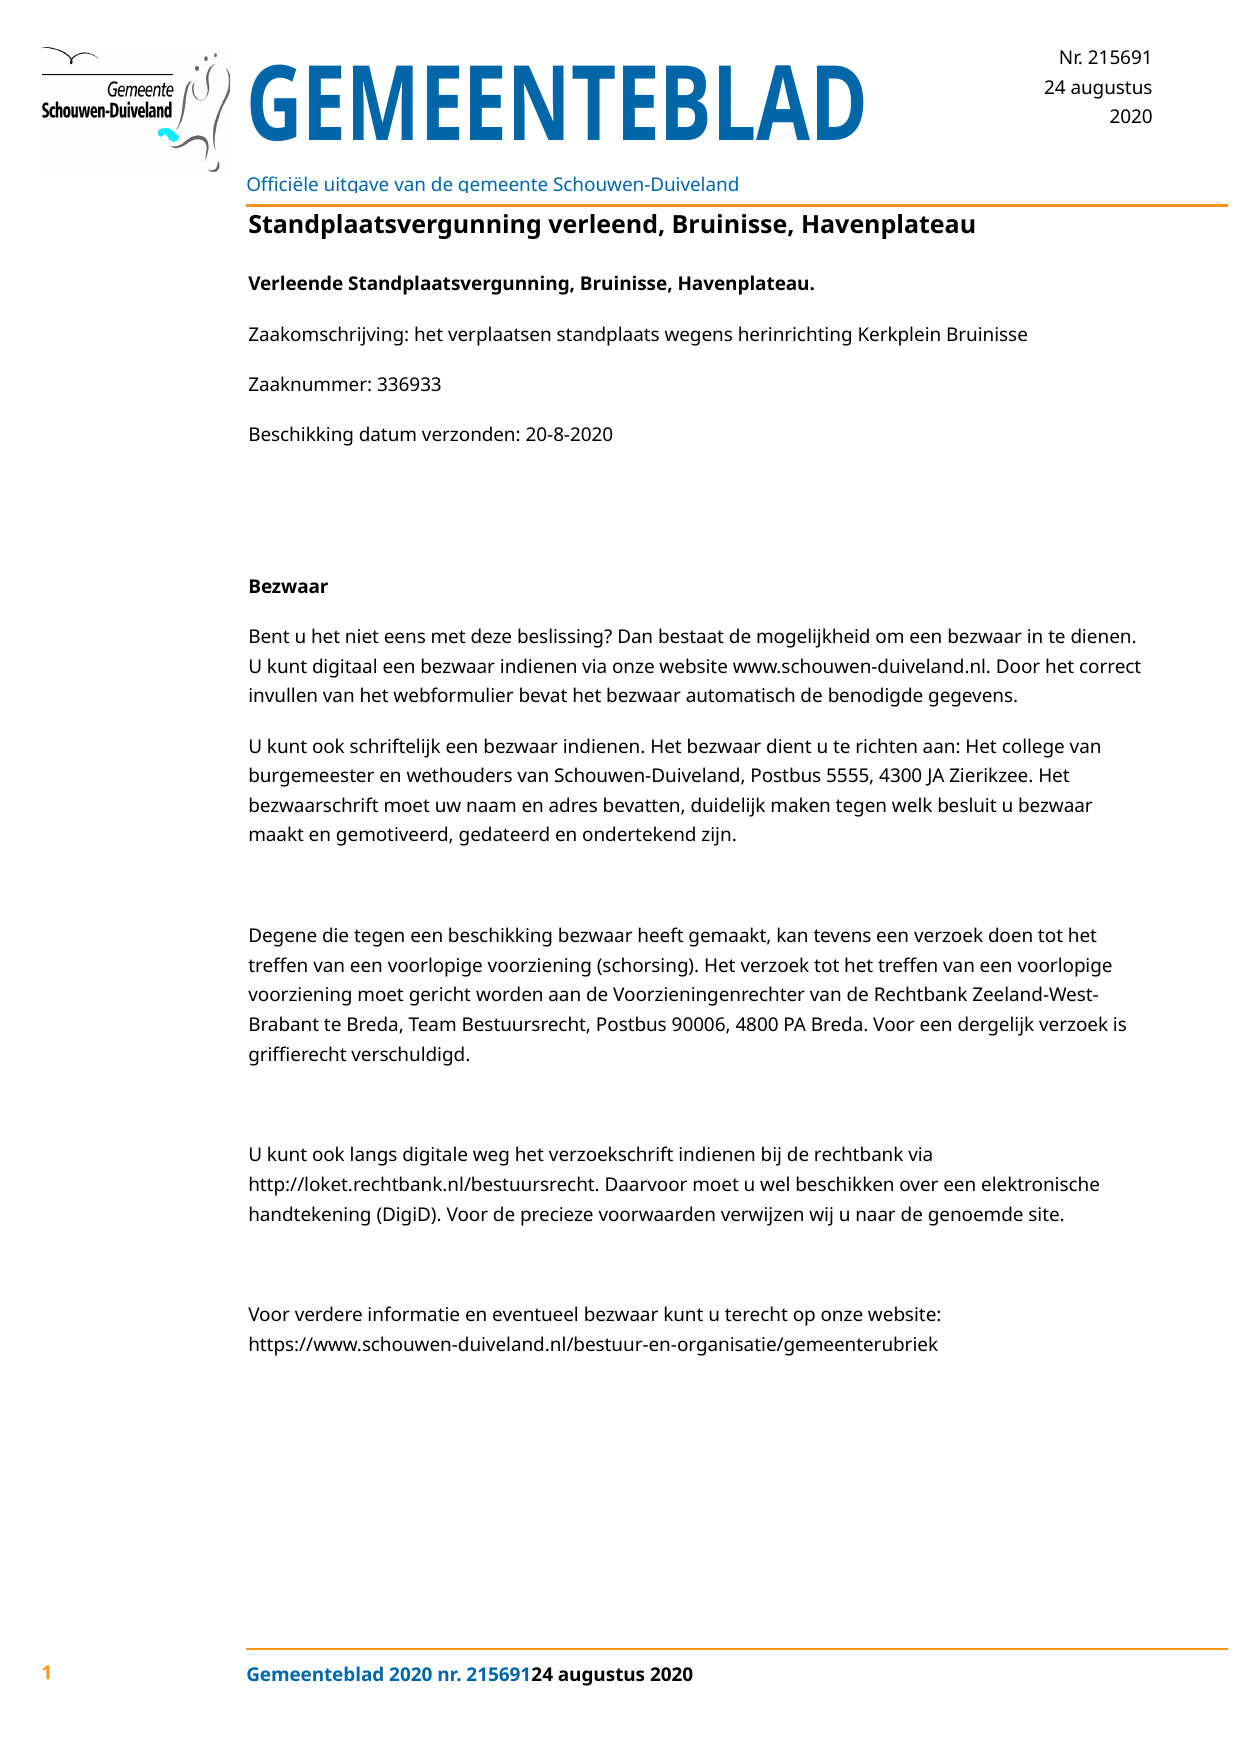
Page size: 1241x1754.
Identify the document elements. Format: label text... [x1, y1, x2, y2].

text Bent u het niet eens met deze beslissing? Dan bestaat de mogelijkheid om een bezwaar in te dienen. U kunt digitaal een bezwaar indienen via onze website www.schouwen-duiveland.nl. Door het correct invullen van het webformulier bevat het bezwaar automatisch de benodigde gegevens. [248, 623, 1152, 708]
text U kunt ook langs digitale weg het verzoekschrift indienen bij de rechtbank via http://loket.rechtbank.nl/bestuursrecht. Daarvoor moet u wel beschikken over een elektronische handtekening (DigiD). Voor de precieze voorwaarden verwijzen wij u naar de genoemde site. [248, 1142, 1152, 1226]
text Zaaknummer: 336933 [248, 371, 1152, 397]
picture [41, 47, 231, 172]
text Standplaatsvergunning verleend, Bruinisse, Havenplateau [248, 207, 1152, 241]
text Bezwaar [248, 573, 1152, 598]
text U kunt ook schriftelijk een bezwaar indienen. Het bezwaar dient u te richten aan: Het college van burgemeester en wethouders van Schouwen-Duiveland, Postbus 5555, 4300 JA Zierikzee. Het bezwaarschrift moet uw naam en adres bevatten, duidelijk maken tegen welk besluit u bezwaar maakt en gemotiveerd, gedateerd en ondertekend zijn. [248, 733, 1152, 847]
text Zaakomschrijving: het verplaatsen standplaats wegens herinrichting Kerkplein Bruinisse [248, 321, 1152, 346]
text Verleende Standplaatsvergunning, Bruinisse, Havenplateau. [248, 270, 1152, 296]
text Beschikking datum verzonden: 20-8-2020 [248, 422, 1152, 447]
text Voor verdere informatie en eventueel bezwaar kunt u terecht op onze website: https://www.schouwen-duiveland.nl/bestuur-en-organisatie/gemeenterubriek [248, 1302, 1152, 1357]
text Degene die tegen een beschikking bezwaar heeft gemaakt, kan tevens een verzoek doen tot het treffen van een voorlopige voorziening (schorsing). Het verzoek tot het treffen van een voorlopige voorziening moet gericht worden aan de Voorzieningenrechter van de Rechtbank Zeeland-West-Brabant te Breda, Team Bestuursrecht, Postbus 90006, 4800 PA Breda. Voor een dergelijk verzoek is griffierecht verschuldigd. [248, 922, 1152, 1066]
